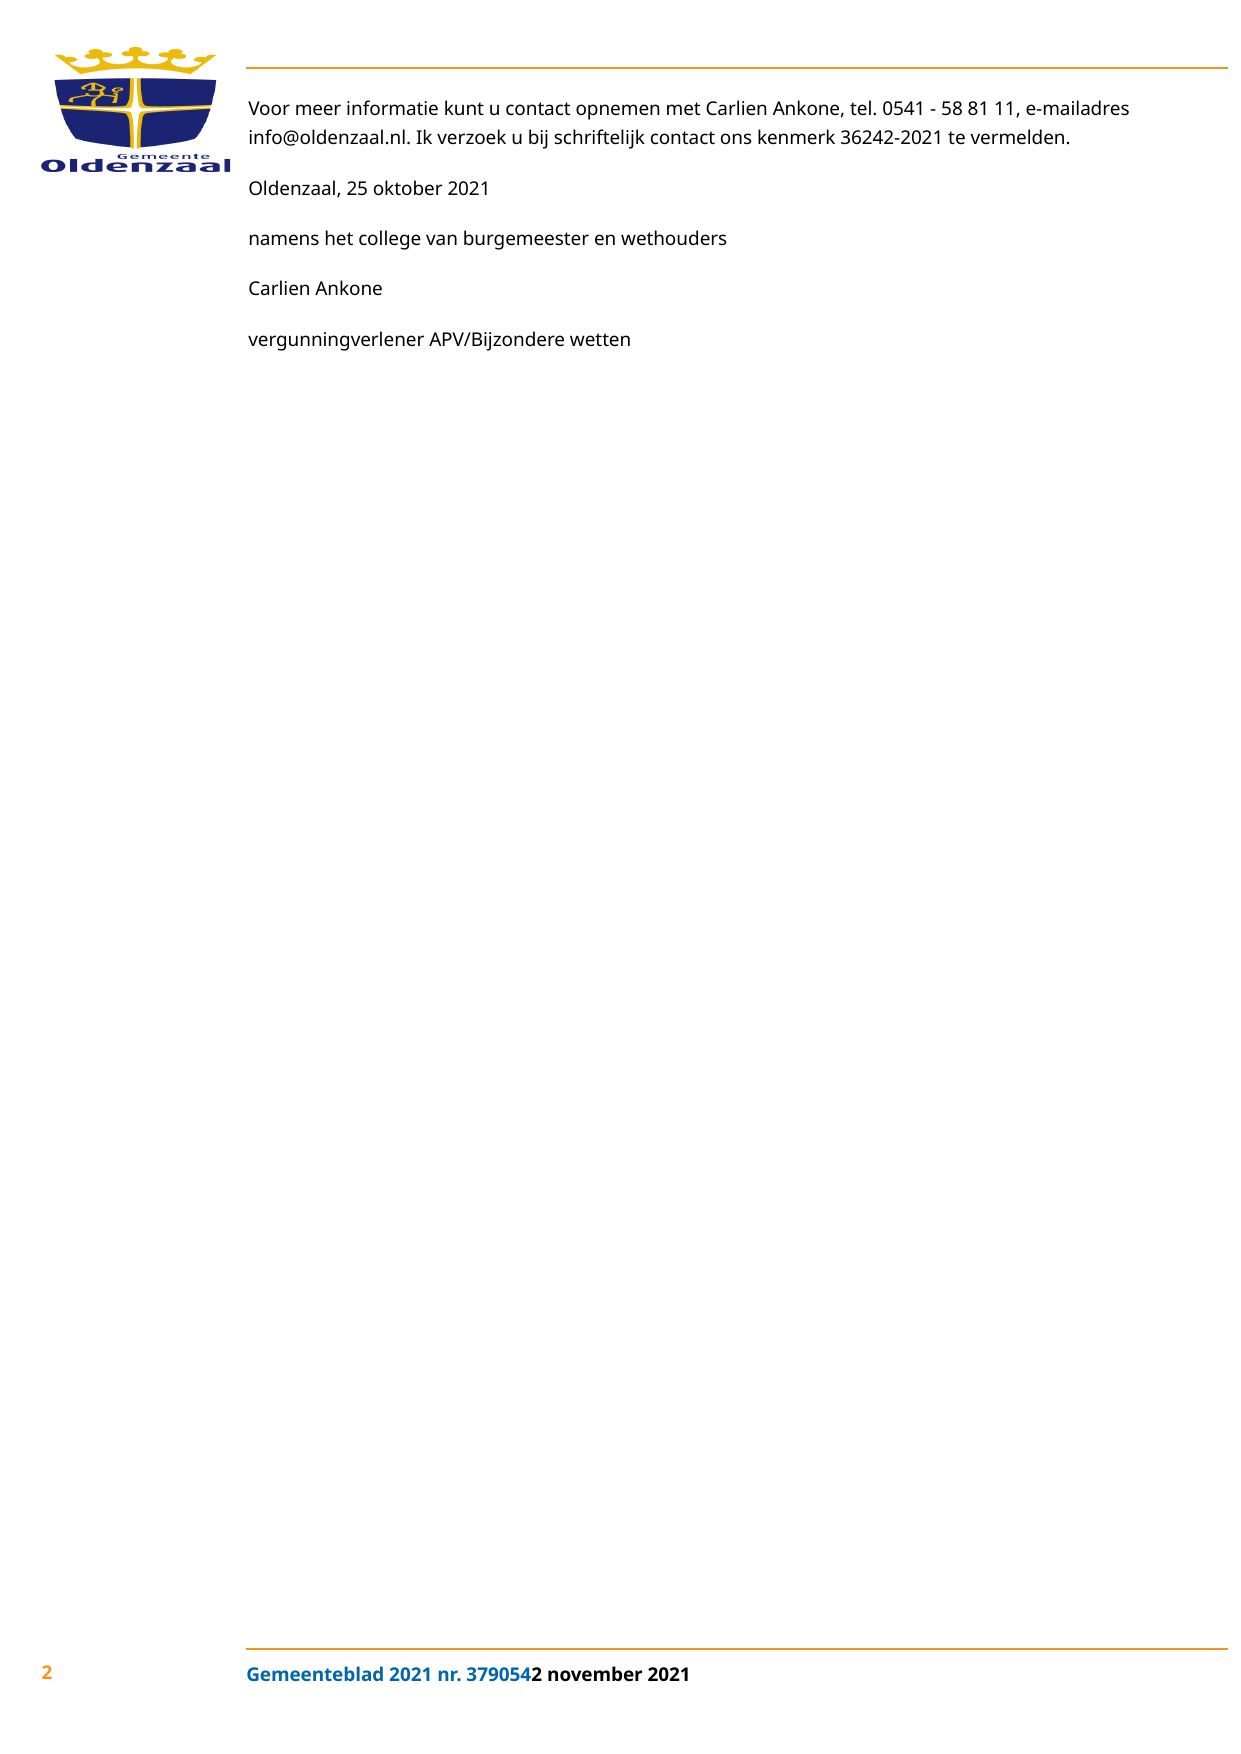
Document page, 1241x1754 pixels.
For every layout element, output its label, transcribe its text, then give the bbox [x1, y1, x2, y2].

text namens het college van burgemeester en wethouders [248, 225, 1152, 251]
text Oldenzaal, 25 oktober 2021 [248, 175, 1152, 201]
picture [41, 47, 231, 172]
text Voor meer informatie kunt u contact opnemen met Carlien Ankone, tel. 0541 - 58 81 11, e-mailadres info@oldenzaal.nl. Ik verzoek u bij schriftelijk contact ons kenmerk 36242-2021 te vermelden. [248, 95, 1152, 150]
text Carlien Ankone [248, 276, 1152, 301]
text vergunningverlener APV/Bijzondere wetten [248, 326, 1152, 352]
